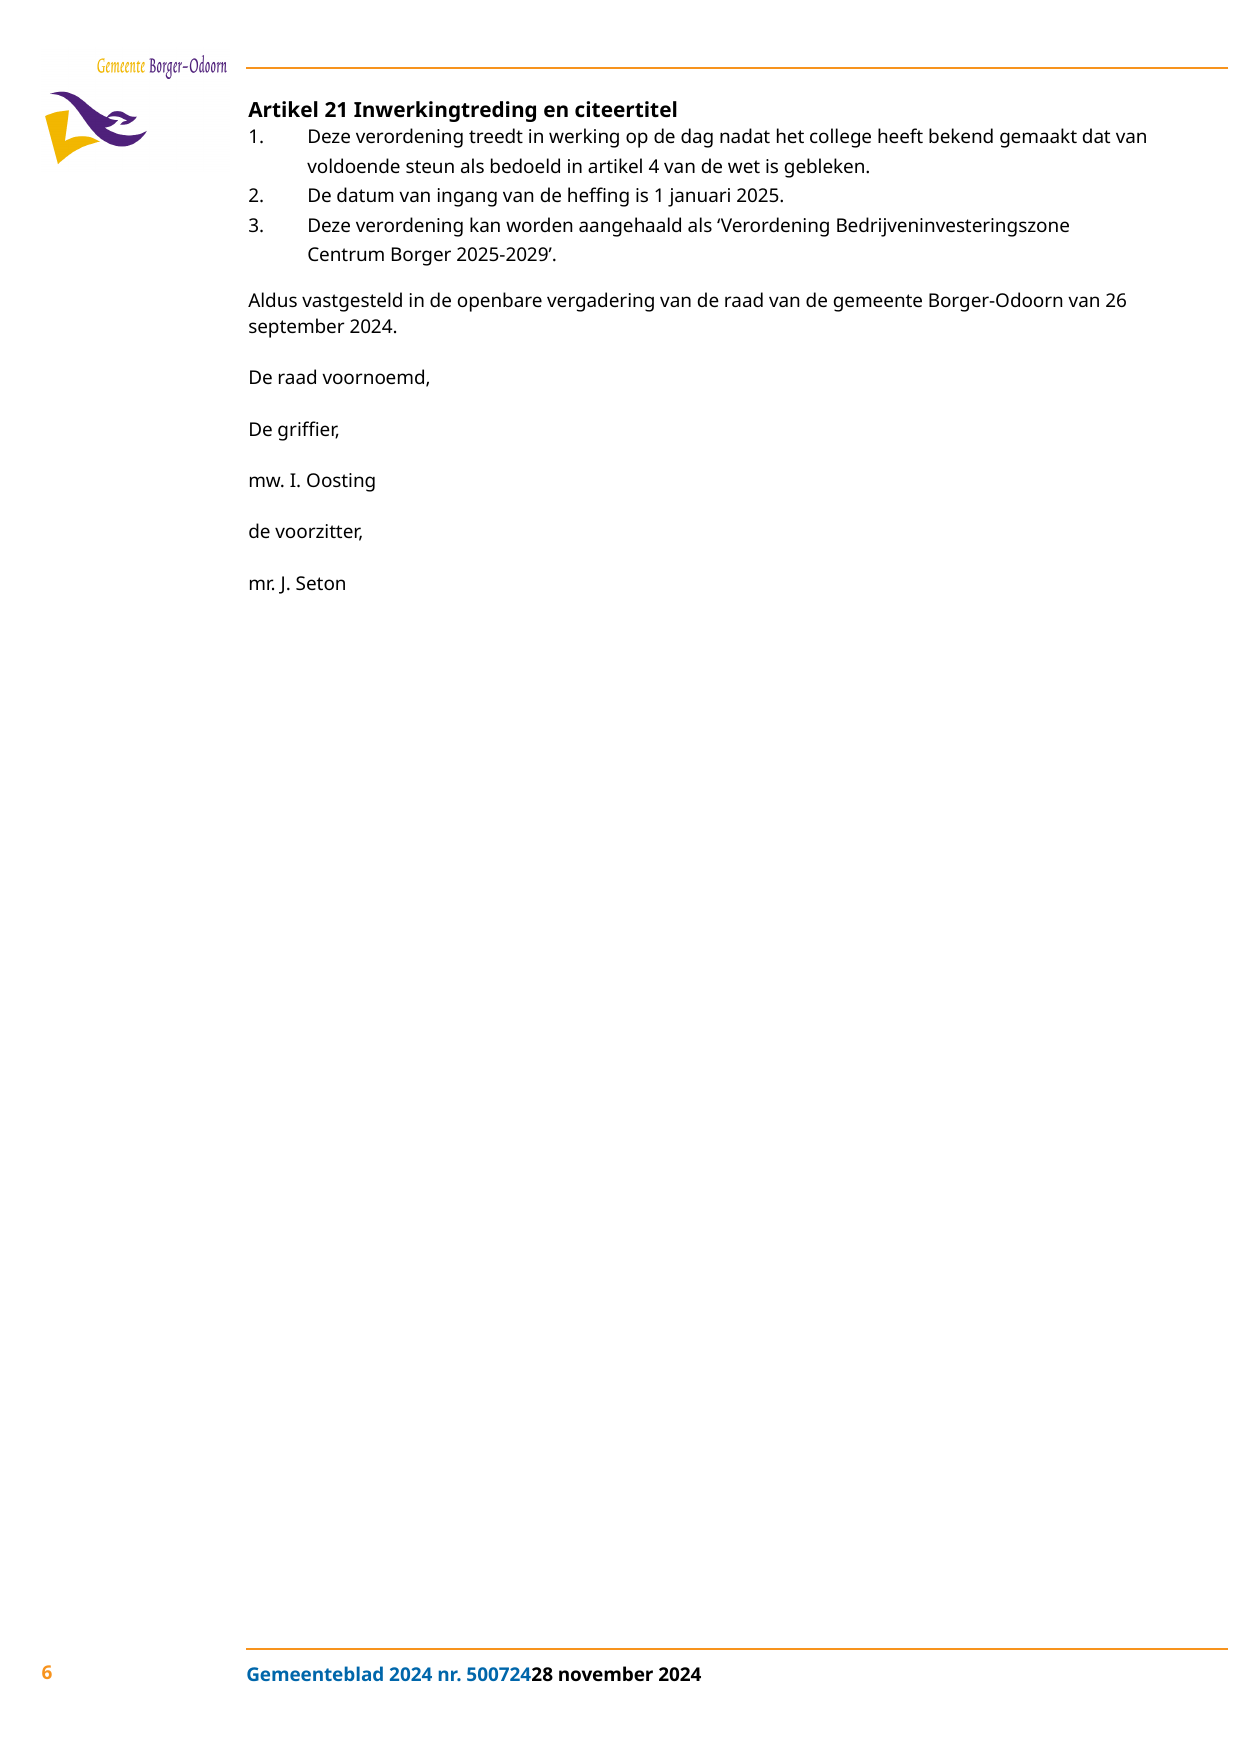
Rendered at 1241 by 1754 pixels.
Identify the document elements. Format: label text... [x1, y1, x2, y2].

picture [41, 47, 231, 172]
text De raad voornoemd, [248, 364, 1152, 390]
text mw. I. Oosting [248, 467, 1152, 493]
text Aldus vastgesteld in de openbare vergadering van de raad van de gemeente Borger-Odoorn van 26 september 2024. [248, 287, 1152, 339]
text Artikel 21 Inwerkingtreding en citeertitel [248, 95, 1152, 123]
text De griffier, [248, 416, 1152, 442]
list Deze verordening kan worden aangehaald als ‘Verordening Bedrijveninvesteringszone Centrum Borger 2025-2029’. [248, 212, 1152, 267]
list De datum van ingang van de heffing is 1 januari 2025. [248, 182, 1152, 208]
text de voorzitter, [248, 519, 1152, 544]
list Deze verordening treedt in werking op de dag nadat het college heeft bekend gemaakt dat van voldoende steun als bedoeld in artikel 4 van de wet is gebleken. [248, 123, 1152, 178]
text mr. J. Seton [248, 570, 1152, 596]
